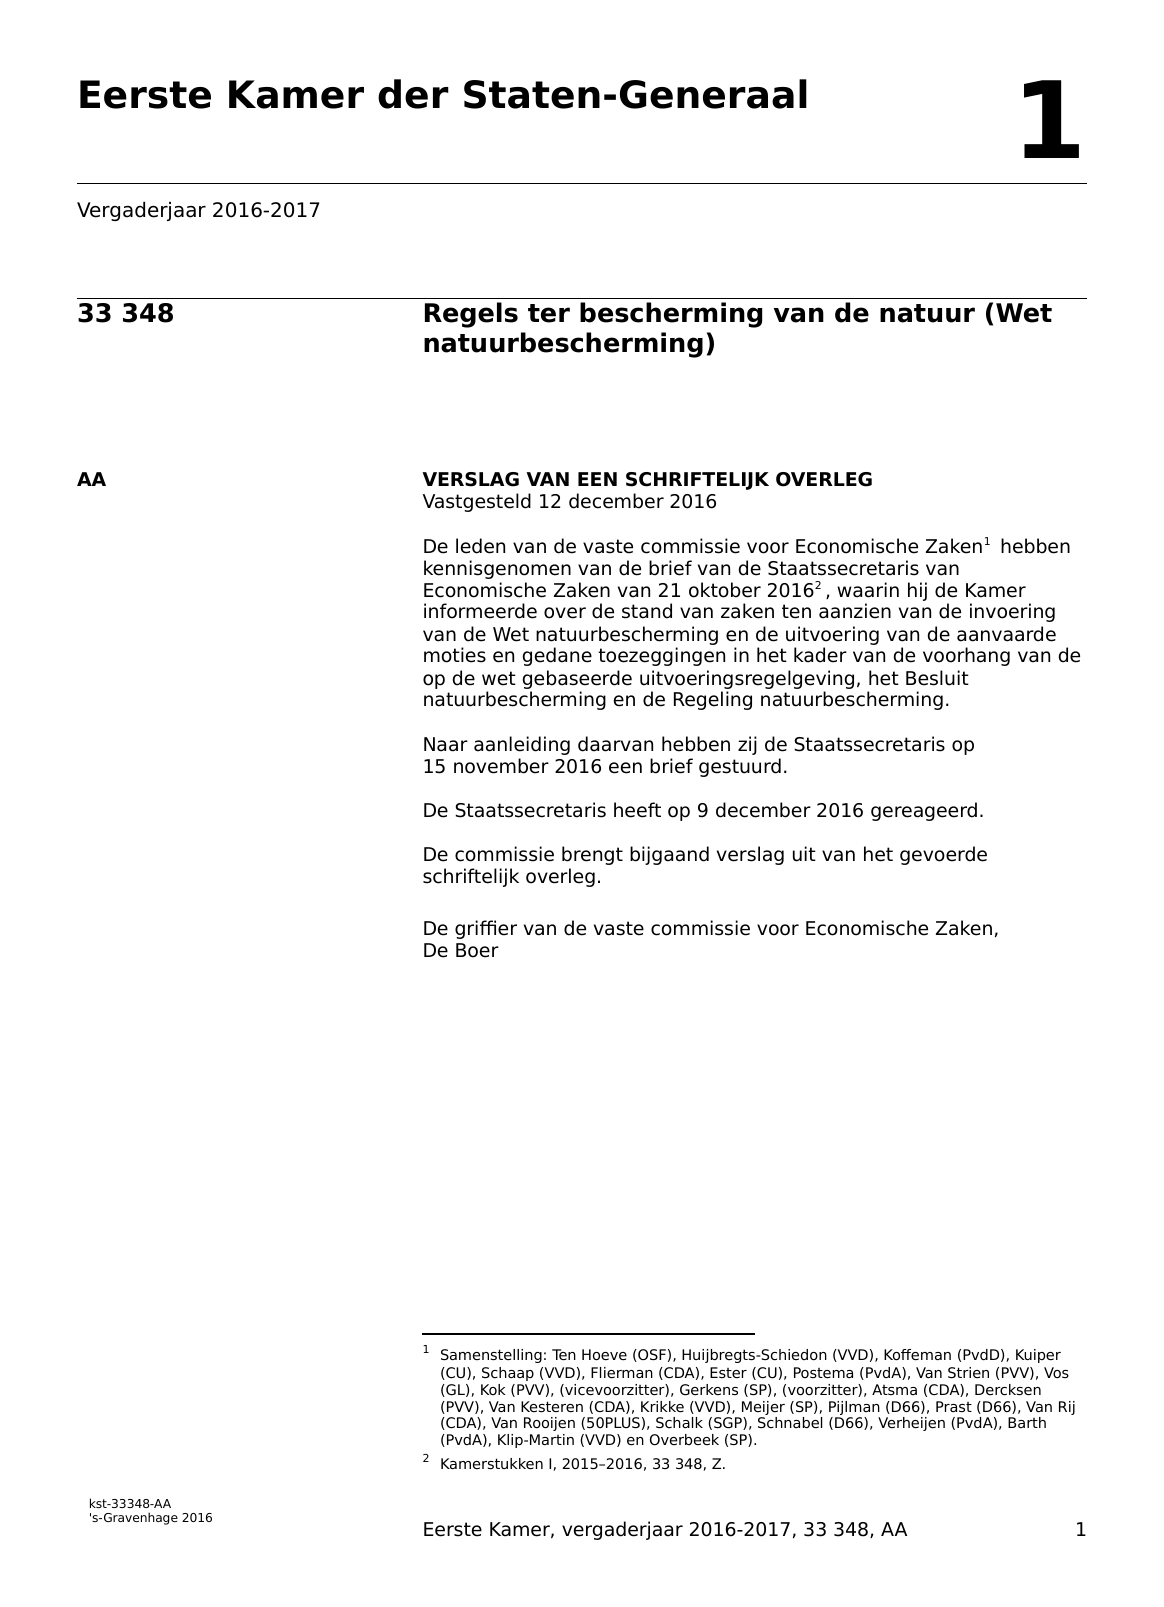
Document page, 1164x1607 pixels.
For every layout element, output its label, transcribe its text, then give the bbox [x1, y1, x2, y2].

text Kamerstukken I, 2015–2016, 33 348, Z. [422, 1452, 1087, 1474]
text Naar aanleiding daarvan hebben zij de Staatssecretaris op 15 november 2016 een brief gestuurd. [422, 733, 1087, 777]
text De leden van de vaste commissie voor Economische Zaken hebben kennisgenomen van de brief van de Staatssecretaris van Economische Zaken van 21 oktober 2016, waarin hij de Kamer informeerde over de stand van zaken ten aanzien van de invoering van de Wet natuurbescherming en de uitvoering van de aanvaarde moties en gedane toezeggingen in het kader van de voorhang van de op de wet gebaseerde uitvoeringsregelgeving, het Besluit natuurbescherming en de Regeling natuurbescherming. [422, 536, 1087, 711]
text 's-Gravenhage 2016 [88, 1511, 323, 1525]
subtitle 33 348 Regels ter bescherming van de natuur (Wet natuurbescherming) [77, 299, 1087, 358]
table_header Eerste Kamer der Staten-Generaal [77, 59, 886, 183]
text De griffier van de vaste commissie voor Economische Zaken, De Boer [422, 918, 1087, 962]
table_header 1 [886, 59, 1087, 183]
subtitle AA VERSLAG VAN EEN SCHRIFTELIJK OVERLEG [77, 469, 1087, 491]
text De commissie brengt bijgaand verslag uit van het gevoerde schriftelijk overleg. [422, 844, 1087, 888]
text Vastgesteld 12 december 2016 [422, 491, 1087, 513]
text kst-33348-AA [88, 1497, 323, 1511]
table_cell Vergaderjaar 2016-2017 [77, 184, 1087, 298]
text Samenstelling: Ten Hoeve (OSF), Huijbregts-Schiedon (VVD), Koffeman (PvdD), Kuiper (CU), Schaap (VVD), Flierman (CDA), Ester (CU), Postema (PvdA), Van Strien (PVV), Vos (GL), Kok (PVV), (vicevoorzitter), Gerkens (SP), (voorzitter), Atsma (CDA), Dercksen (PVV), Van Kesteren (CDA), Krikke (VVD), Meijer (SP), Pijlman (D66), Prast (D66), Van Rij (CDA), Van Rooijen (50PLUS), Schalk (SGP), Schnabel (D66), Verheijen (PvdA), Barth (PvdA), Klip-Martin (VVD) en Overbeek (SP). [422, 1343, 1087, 1449]
text De Staatssecretaris heeft op 9 december 2016 gereageerd. [422, 800, 1087, 822]
